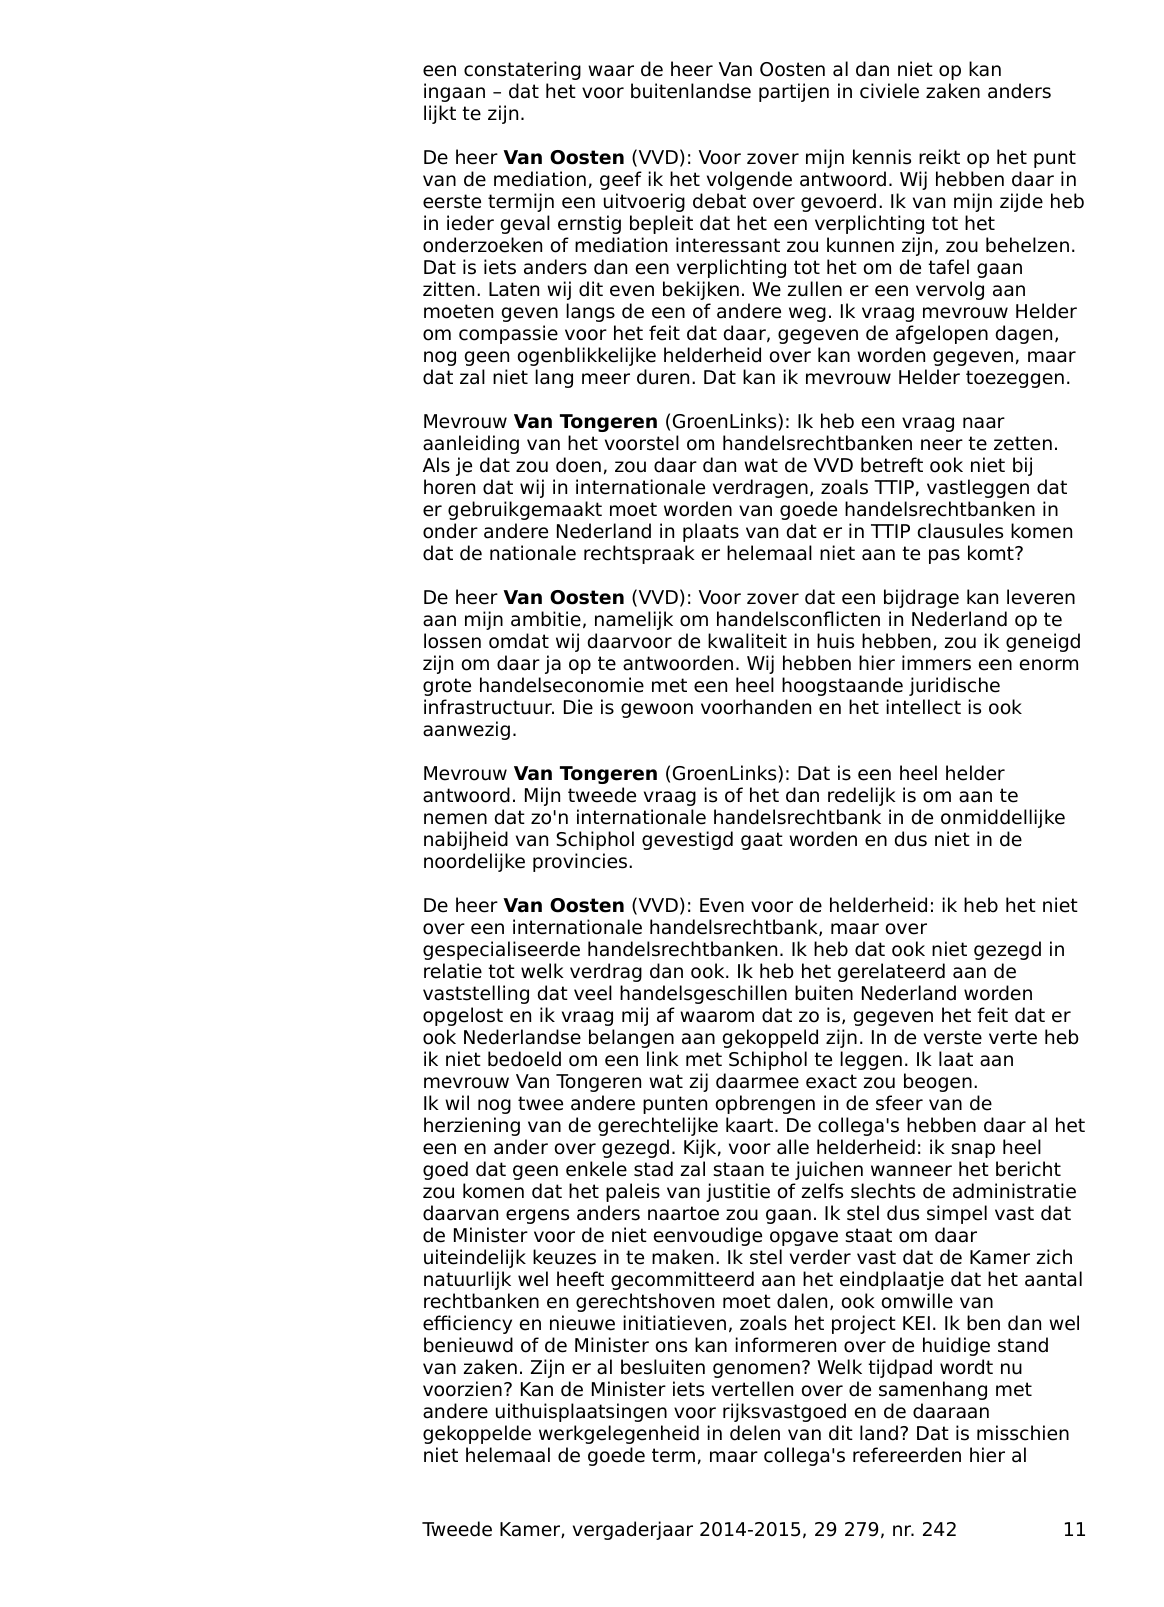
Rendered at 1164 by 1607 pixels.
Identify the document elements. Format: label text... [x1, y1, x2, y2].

text Mevrouw Van Tongeren (GroenLinks): Dat is een heel helder antwoord. Mijn tweede vraag is of het dan redelijk is om aan te nemen dat zo'n internationale handelsrechtbank in de onmiddellijke nabijheid van Schiphol gevestigd gaat worden en dus niet in de noordelijke provincies. [422, 763, 1087, 873]
text Mevrouw Van Tongeren (GroenLinks): Ik heb een vraag naar aanleiding van het voorstel om handelsrechtbanken neer te zetten. Als je dat zou doen, zou daar dan wat de VVD betreft ook niet bij horen dat wij in internationale verdragen, zoals TTIP, vastleggen dat er gebruikgemaakt moet worden van goede handelsrechtbanken in onder andere Nederland in plaats van dat er in TTIP clausules komen dat de nationale rechtspraak er helemaal niet aan te pas komt? [422, 411, 1087, 565]
text Ik wil nog twee andere punten opbrengen in de sfeer van de herziening van de gerechtelijke kaart. De collega's hebben daar al het een en ander over gezegd. Kijk, voor alle helderheid: ik snap heel goed dat geen enkele stad zal staan te juichen wanneer het bericht zou komen dat het paleis van justitie of zelfs slechts de administratie daarvan ergens anders naartoe zou gaan. Ik stel dus simpel vast dat de Minister voor de niet eenvoudige opgave staat om daar uiteindelijk keuzes in te maken. Ik stel verder vast dat de Kamer zich natuurlijk wel heeft gecommitteerd aan het eindplaatje dat het aantal rechtbanken en gerechtshoven moet dalen, ook omwille van efficiency en nieuwe initiatieven, zoals het project KEI. Ik ben dan wel benieuwd of de Minister ons kan informeren over de huidige stand van zaken. Zijn er al besluiten genomen? Welk tijdpad wordt nu voorzien? Kan de Minister iets vertellen over de samenhang met andere uithuisplaatsingen voor rijksvastgoed en de daaraan gekoppelde werkgelegenheid in delen van dit land? Dat is misschien niet helemaal de goede term, maar collega's refereerden hier al [422, 1093, 1087, 1467]
text een constatering waar de heer Van Oosten al dan niet op kan ingaan – dat het voor buitenlandse partijen in civiele zaken anders lijkt te zijn. [422, 59, 1087, 125]
text De heer Van Oosten (VVD): Voor zover mijn kennis reikt op het punt van de mediation, geef ik het volgende antwoord. Wij hebben daar in eerste termijn een uitvoerig debat over gevoerd. Ik van mijn zijde heb in ieder geval ernstig bepleit dat het een verplichting tot het onderzoeken of mediation interessant zou kunnen zijn, zou behelzen. Dat is iets anders dan een verplichting tot het om de tafel gaan zitten. Laten wij dit even bekijken. We zullen er een vervolg aan moeten geven langs de een of andere weg. Ik vraag mevrouw Helder om compassie voor het feit dat daar, gegeven de afgelopen dagen, nog geen ogenblikkelijke helderheid over kan worden gegeven, maar dat zal niet lang meer duren. Dat kan ik mevrouw Helder toezeggen. [422, 147, 1087, 389]
text De heer Van Oosten (VVD): Even voor de helderheid: ik heb het niet over een internationale handelsrechtbank, maar over gespecialiseerde handelsrechtbanken. Ik heb dat ook niet gezegd in relatie tot welk verdrag dan ook. Ik heb het gerelateerd aan de vaststelling dat veel handelsgeschillen buiten Nederland worden opgelost en ik vraag mij af waarom dat zo is, gegeven het feit dat er ook Nederlandse belangen aan gekoppeld zijn. In de verste verte heb ik niet bedoeld om een link met Schiphol te leggen. Ik laat aan mevrouw Van Tongeren wat zij daarmee exact zou beogen. [422, 895, 1087, 1093]
text De heer Van Oosten (VVD): Voor zover dat een bijdrage kan leveren aan mijn ambitie, namelijk om handelsconflicten in Nederland op te lossen omdat wij daarvoor de kwaliteit in huis hebben, zou ik geneigd zijn om daar ja op te antwoorden. Wij hebben hier immers een enorm grote handelseconomie met een heel hoogstaande juridische infrastructuur. Die is gewoon voorhanden en het intellect is ook aanwezig. [422, 587, 1087, 741]
